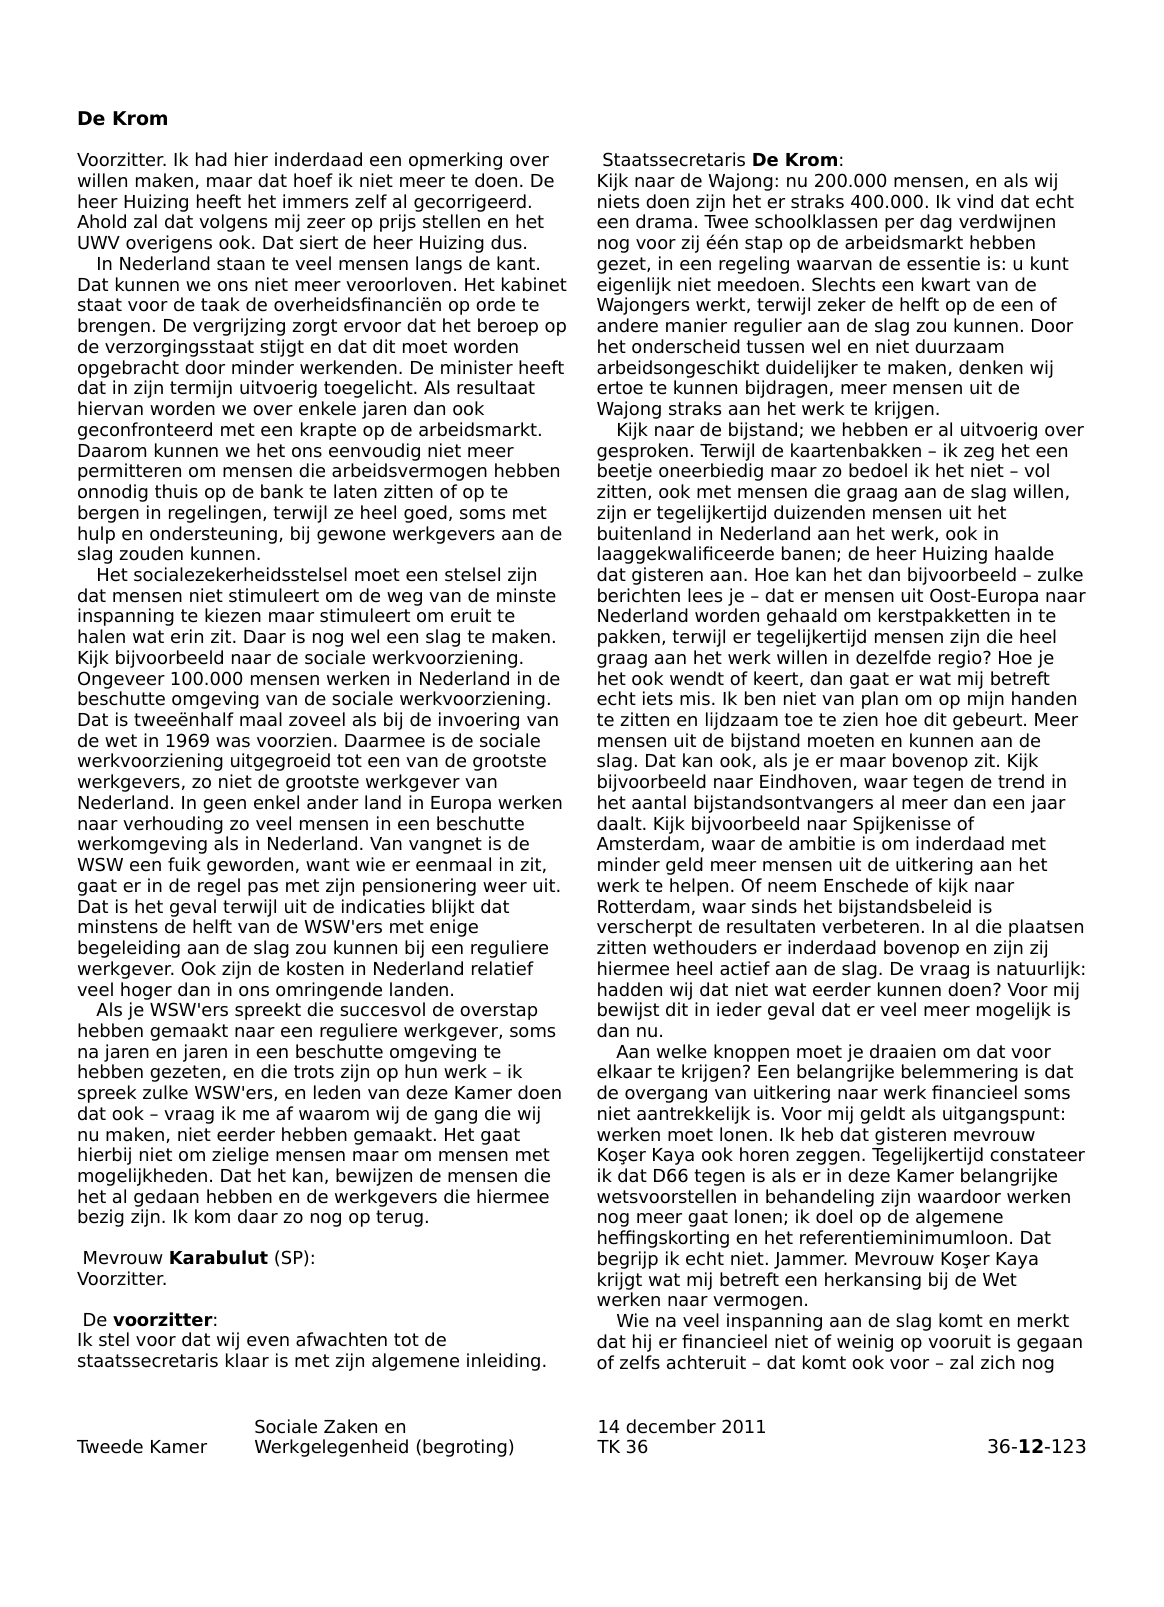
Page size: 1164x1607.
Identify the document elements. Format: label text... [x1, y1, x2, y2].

text Kijk naar de bijstand; we hebben er al uitvoerig over gesproken. Terwijl de kaartenbakken – ik zeg het een beetje oneerbiedig maar zo bedoel ik het niet – vol zitten, ook met mensen die graag aan de slag willen, zijn er tegelijkertijd duizenden mensen uit het buitenland in Nederland aan het werk, ook in laaggekwalificeerde banen; de heer Huizing haalde dat gisteren aan. Hoe kan het dan bijvoorbeeld – zulke berichten lees je – dat er mensen uit Oost-Europa naar Nederland worden gehaald om kerstpakketten in te pakken, terwijl er tegelijkertijd mensen zijn die heel graag aan het werk willen in dezelfde regio? Hoe je het ook wendt of keert, dan gaat er wat mij betreft echt iets mis. Ik ben niet van plan om op mijn handen te zitten en lijdzaam toe te zien hoe dit gebeurt. Meer mensen uit de bijstand moeten en kunnen aan de slag. Dat kan ook, als je er maar bovenop zit. Kijk bijvoorbeeld naar Eindhoven, waar tegen de trend in het aantal bijstandsontvangers al meer dan een jaar daalt. Kijk bijvoorbeeld naar Spijkenisse of Amsterdam, waar de ambitie is om inderdaad met minder geld meer mensen uit de uitkering aan het werk te helpen. Of neem Enschede of kijk naar Rotterdam, waar sinds het bijstandsbeleid is verscherpt de resultaten verbeteren. In al die plaatsen zitten wethouders er inderdaad bovenop en zijn zij hiermee heel actief aan de slag. De vraag is natuurlijk: hadden wij dat niet wat eerder kunnen doen? Voor mij bewijst dit in ieder geval dat er veel meer mogelijk is dan nu. [596, 420, 1087, 1042]
text Mevrouw Karabulut (SP): [77, 1248, 567, 1269]
text Kijk naar de Wajong: nu 200.000 mensen, en als wij niets doen zijn het er straks 400.000. Ik vind dat echt een drama. Twee schoolklassen per dag verdwijnen nog voor zij één stap op de arbeidsmarkt hebben gezet, in een regeling waarvan de essentie is: u kunt eigenlijk niet meedoen. Slechts een kwart van de Wajongers werkt, terwijl zeker de helft op de een of andere manier regulier aan de slag zou kunnen. Door het onderscheid tussen wel en niet duurzaam arbeidsongeschikt duidelijker te maken, denken wij ertoe te kunnen bijdragen, meer mensen uit de Wajong straks aan het werk te krijgen. [596, 171, 1087, 420]
text Voorzitter. [77, 1269, 567, 1289]
text In Nederland staan te veel mensen langs de kant. Dat kunnen we ons niet meer veroorloven. Het kabinet staat voor de taak de overheidsfinanciën op orde te brengen. De vergrijzing zorgt ervoor dat het beroep op de verzorgingsstaat stijgt en dat dit moet worden opgebracht door minder werkenden. De minister heeft dat in zijn termijn uitvoerig toegelicht. Als resultaat hiervan worden we over enkele jaren dan ook geconfronteerd met een krapte op de arbeidsmarkt. Daarom kunnen we het ons eenvoudig niet meer permitteren om mensen die arbeidsvermogen hebben onnodig thuis op de bank te laten zitten of op te bergen in regelingen, terwijl ze heel goed, soms met hulp en ondersteuning, bij gewone werkgevers aan de slag zouden kunnen. [77, 254, 567, 565]
text De voorzitter: [77, 1309, 567, 1330]
text Het socialezekerheidsstelsel moet een stelsel zijn dat mensen niet stimuleert om de weg van de minste inspanning te kiezen maar stimuleert om eruit te halen wat erin zit. Daar is nog wel een slag te maken. Kijk bijvoorbeeld naar de sociale werkvoorziening. Ongeveer 100.000 mensen werken in Nederland in de beschutte omgeving van de sociale werkvoorziening. Dat is tweeënhalf maal zoveel als bij de invoering van de wet in 1969 was voorzien. Daarmee is de sociale werkvoorziening uitgegroeid tot een van de grootste werkgevers, zo niet de grootste werkgever van Nederland. In geen enkel ander land in Europa werken naar verhouding zo veel mensen in een beschutte werkomgeving als in Nederland. Van vangnet is de WSW een fuik geworden, want wie er eenmaal in zit, gaat er in de regel pas met zijn pensionering weer uit. Dat is het geval terwijl uit de indicaties blijkt dat minstens de helft van de WSW'ers met enige begeleiding aan de slag zou kunnen bij een reguliere werkgever. Ook zijn de kosten in Nederland relatief veel hoger dan in ons omringende landen. [77, 565, 567, 1000]
text Wie na veel inspanning aan de slag komt en merkt dat hij er financieel niet of weinig op vooruit is gegaan of zelfs achteruit – dat komt ook voor – zal zich nog [596, 1311, 1087, 1373]
text Staatssecretaris De Krom: [596, 150, 1087, 171]
text Ik stel voor dat wij even afwachten tot de staatssecretaris klaar is met zijn algemene inleiding. [77, 1330, 567, 1372]
text Aan welke knoppen moet je draaien om dat voor elkaar te krijgen? Een belangrijke belemmering is dat de overgang van uitkering naar werk financieel soms niet aantrekkelijk is. Voor mij geldt als uitgangspunt: werken moet lonen. Ik heb dat gisteren mevrouw Koşer Kaya ook horen zeggen. Tegelijkertijd constateer ik dat D66 tegen is als er in deze Kamer belangrijke wetsvoorstellen in behandeling zijn waardoor werken nog meer gaat lonen; ik doel op de algemene heffingskorting en het referentieminimumloon. Dat begrijp ik echt niet. Jammer. Mevrouw Koşer Kaya krijgt wat mij betreft een herkansing bij de Wet werken naar vermogen. [596, 1042, 1087, 1311]
text Voorzitter. Ik had hier inderdaad een opmerking over willen maken, maar dat hoef ik niet meer te doen. De heer Huizing heeft het immers zelf al gecorrigeerd. Ahold zal dat volgens mij zeer op prijs stellen en het UWV overigens ook. Dat siert de heer Huizing dus. [77, 150, 567, 254]
text Als je WSW'ers spreekt die succesvol de overstap hebben gemaakt naar een reguliere werkgever, soms na jaren en jaren in een beschutte omgeving te hebben gezeten, en die trots zijn op hun werk – ik spreek zulke WSW'ers, en leden van deze Kamer doen dat ook – vraag ik me af waarom wij de gang die wij nu maken, niet eerder hebben gemaakt. Het gaat hierbij niet om zielige mensen maar om mensen met mogelijkheden. Dat het kan, bewijzen de mensen die het al gedaan hebben en de werkgevers die hiermee bezig zijn. Ik kom daar zo nog op terug. [77, 1000, 567, 1228]
